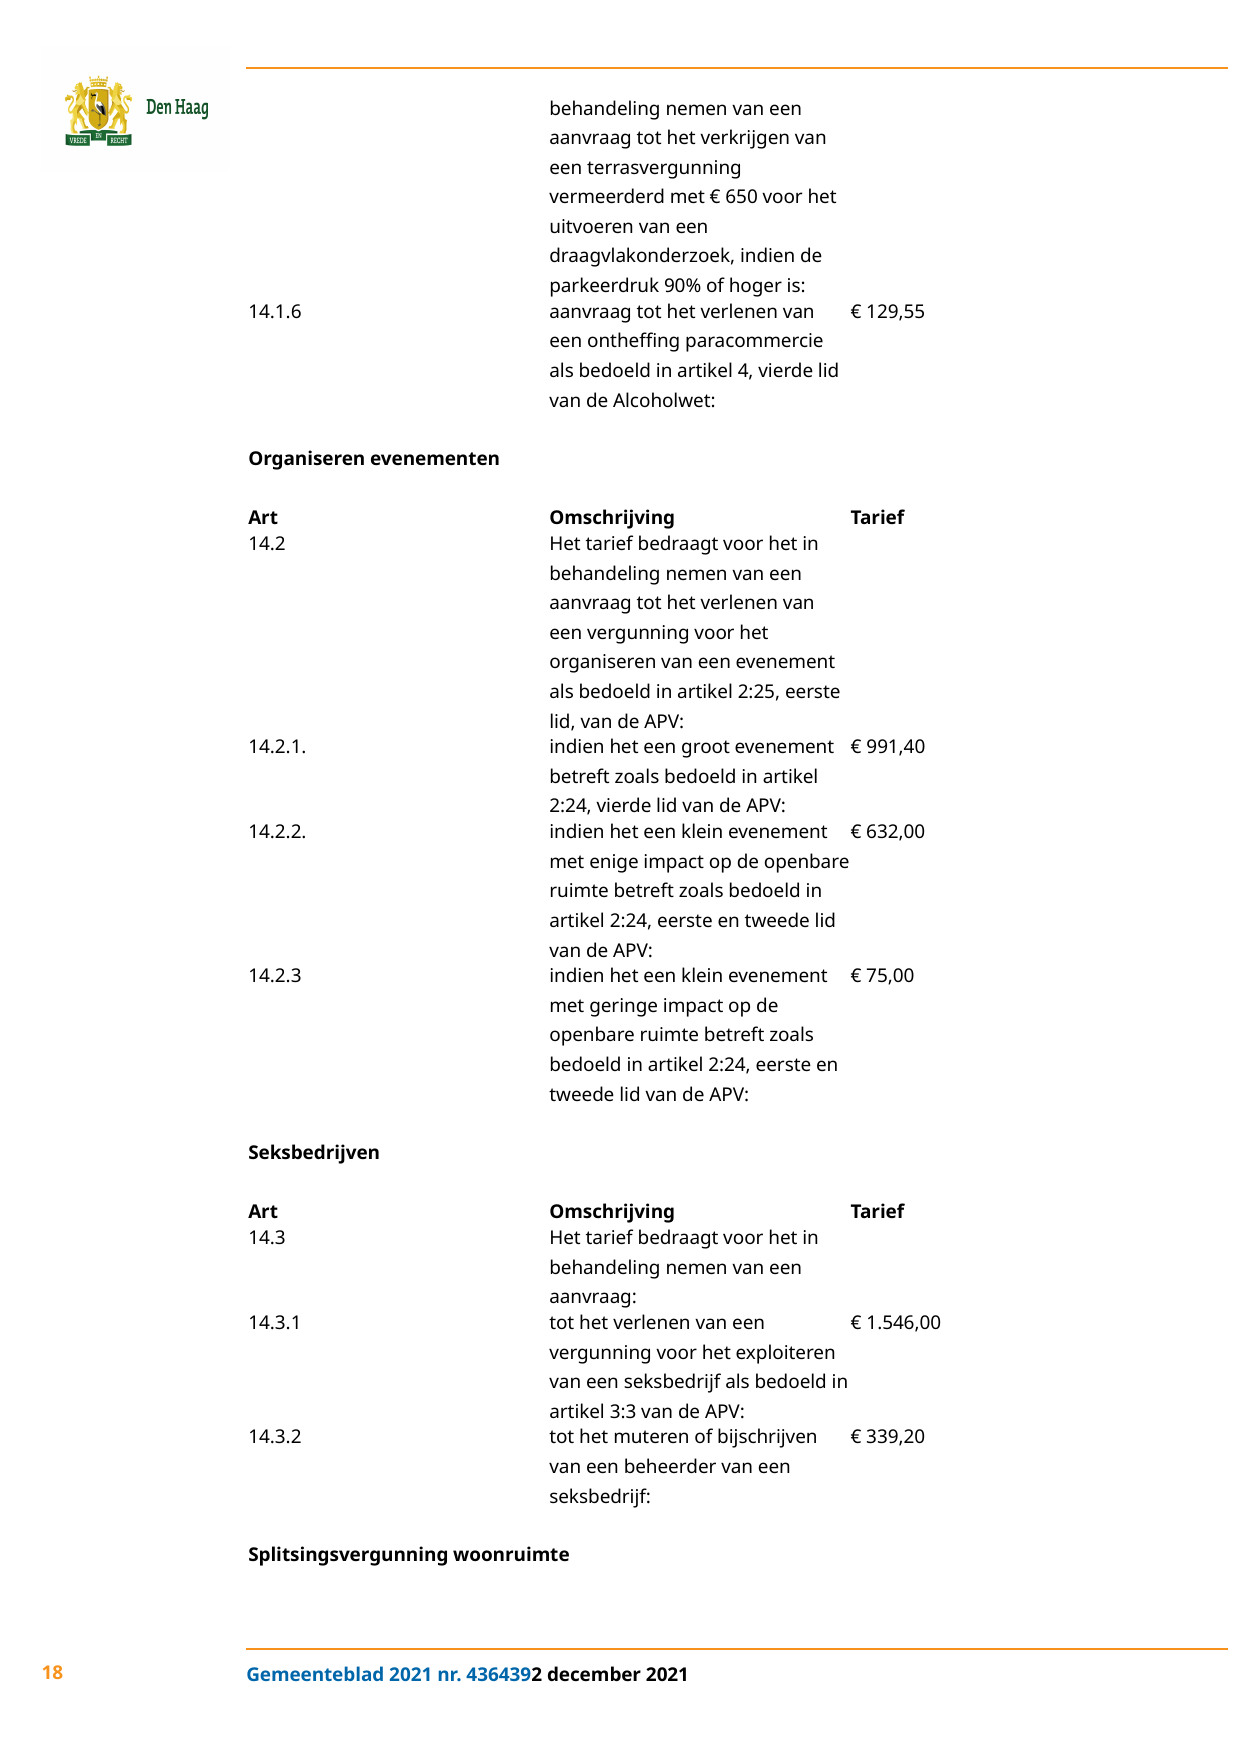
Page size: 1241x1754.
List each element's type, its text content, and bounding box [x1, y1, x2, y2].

table_cell 14.3.1 [248, 1309, 549, 1424]
table_cell indien het een klein evenement met enige impact op de openbare ruimte betreft zoals bedoeld in artikel 2:24, eerste en tweede lid van de APV: [549, 819, 850, 962]
table_cell 14.2 [248, 530, 549, 733]
text Splitsingsvergunning woonruimte [248, 1541, 1152, 1567]
picture [41, 47, 231, 172]
table_cell indien het een groot evenement betreft zoals bedoeld in artikel 2:24, vierde lid van de APV: [549, 734, 850, 818]
table_cell € 1.546,00 [850, 1309, 1152, 1424]
table_cell 14.3.2 [248, 1424, 549, 1509]
table_header Tarief [850, 505, 1152, 530]
table_cell tot het verlenen van een vergunning voor het exploiteren van een seksbedrijf als bedoeld in artikel 3:3 van de APV: [549, 1309, 850, 1424]
table_cell indien het een klein evenement met geringe impact op de openbare ruimte betreft zoals bedoeld in artikel 2:24, eerste en tweede lid van de APV: [549, 963, 850, 1107]
table_cell € 75,00 [850, 963, 1152, 1107]
table_header Omschrijving [549, 505, 850, 530]
table_cell Het tarief bedraagt voor het in behandeling nemen van een aanvraag: [549, 1224, 850, 1309]
table_cell [248, 95, 549, 298]
table_cell [850, 95, 1152, 298]
table_cell 14.2.3 [248, 963, 549, 1107]
table_header Tarief [850, 1199, 1152, 1224]
table_header Art [248, 1199, 549, 1224]
table_cell [850, 1224, 1152, 1309]
table_cell € 632,00 [850, 819, 1152, 962]
table_cell 14.2.2. [248, 819, 549, 962]
table_header Art [248, 505, 549, 530]
table_cell tot het muteren of bijschrijven van een beheerder van een seksbedrijf: [549, 1424, 850, 1509]
table_cell behandeling nemen van een aanvraag tot het verkrijgen van een terrasvergunning vermeerderd met € 650 voor het uitvoeren van een draagvlakonderzoek, indien de parkeerdruk 90% of hoger is: [549, 95, 850, 298]
table_cell 14.2.1. [248, 734, 549, 818]
table_cell 14.1.6 [248, 298, 549, 412]
text Organiseren evenementen [248, 445, 1152, 471]
table_cell € 991,40 [850, 734, 1152, 818]
text Seksbedrijven [248, 1139, 1152, 1165]
table_cell € 339,20 [850, 1424, 1152, 1509]
table_cell Het tarief bedraagt voor het in behandeling nemen van een aanvraag tot het verlenen van een vergunning voor het organiseren van een evenement als bedoeld in artikel 2:25, eerste lid, van de APV: [549, 530, 850, 733]
table_cell € 129,55 [850, 298, 1152, 412]
table_header Omschrijving [549, 1199, 850, 1224]
table_cell aanvraag tot het verlenen van een ontheffing paracommercie als bedoeld in artikel 4, vierde lid van de Alcoholwet: [549, 298, 850, 412]
table_cell 14.3 [248, 1224, 549, 1309]
table_cell [850, 530, 1152, 733]
